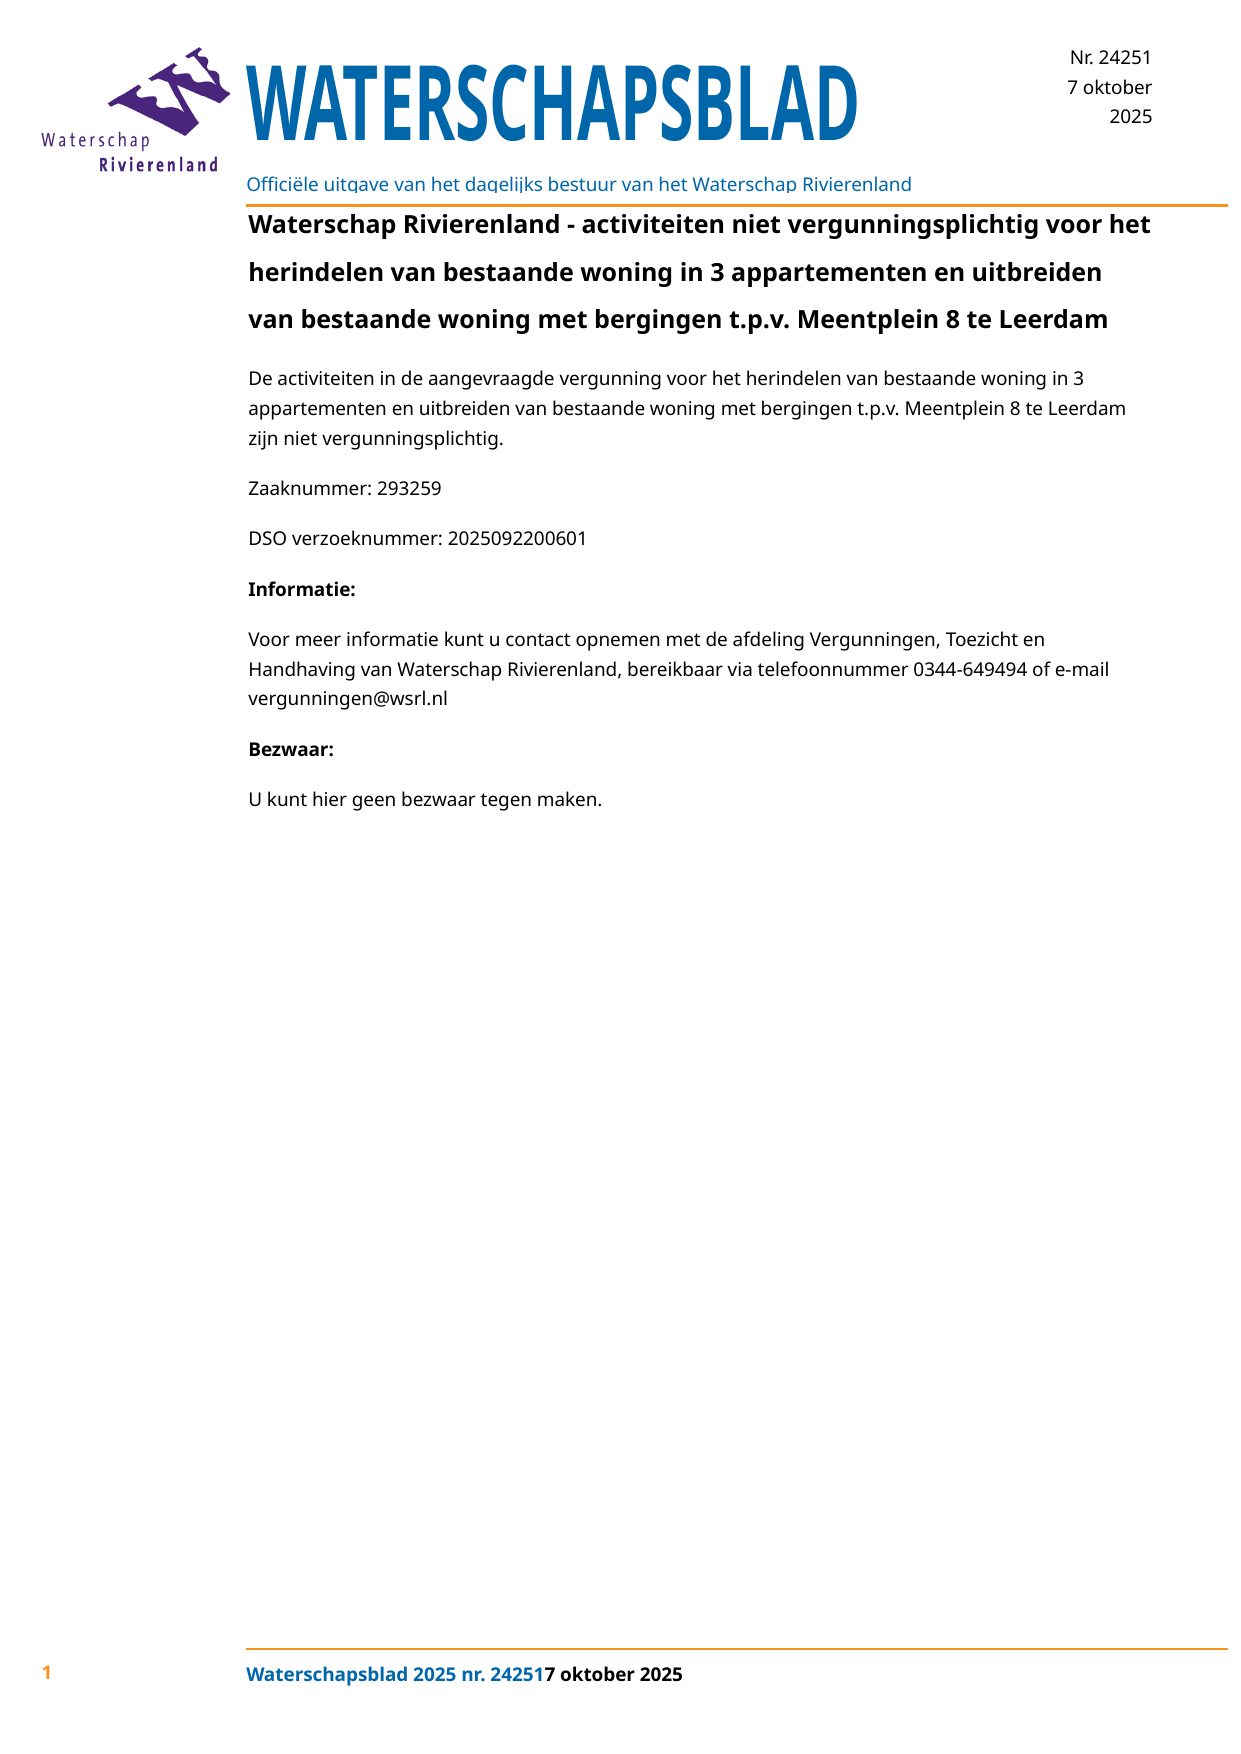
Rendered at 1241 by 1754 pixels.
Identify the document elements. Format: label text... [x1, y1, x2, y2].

text Informatie: [248, 576, 1152, 602]
text Waterschap Rivierenland - activiteiten niet vergunningsplichtig voor het herindelen van bestaande woning in 3 appartementen en uitbreiden van bestaande woning met bergingen t.p.v. Meentplein 8 te Leerdam [248, 207, 1152, 336]
text DSO verzoeknummer: 2025092200601 [248, 526, 1152, 551]
text Zaaknummer: 293259 [248, 475, 1152, 501]
text U kunt hier geen bezwaar tegen maken. [248, 786, 1152, 812]
text Voor meer informatie kunt u contact opnemen met de afdeling Vergunningen, Toezicht en Handhaving van Waterschap Rivierenland, bereikbaar via telefoonnummer 0344-649494 of e-mail vergunningen@wsrl.nl [248, 626, 1152, 711]
text Bezwaar: [248, 736, 1152, 762]
picture [41, 47, 231, 172]
text De activiteiten in de aangevraagde vergunning voor het herindelen van bestaande woning in 3 appartementen en uitbreiden van bestaande woning met bergingen t.p.v. Meentplein 8 te Leerdam zijn niet vergunningsplichtig. [248, 366, 1152, 450]
